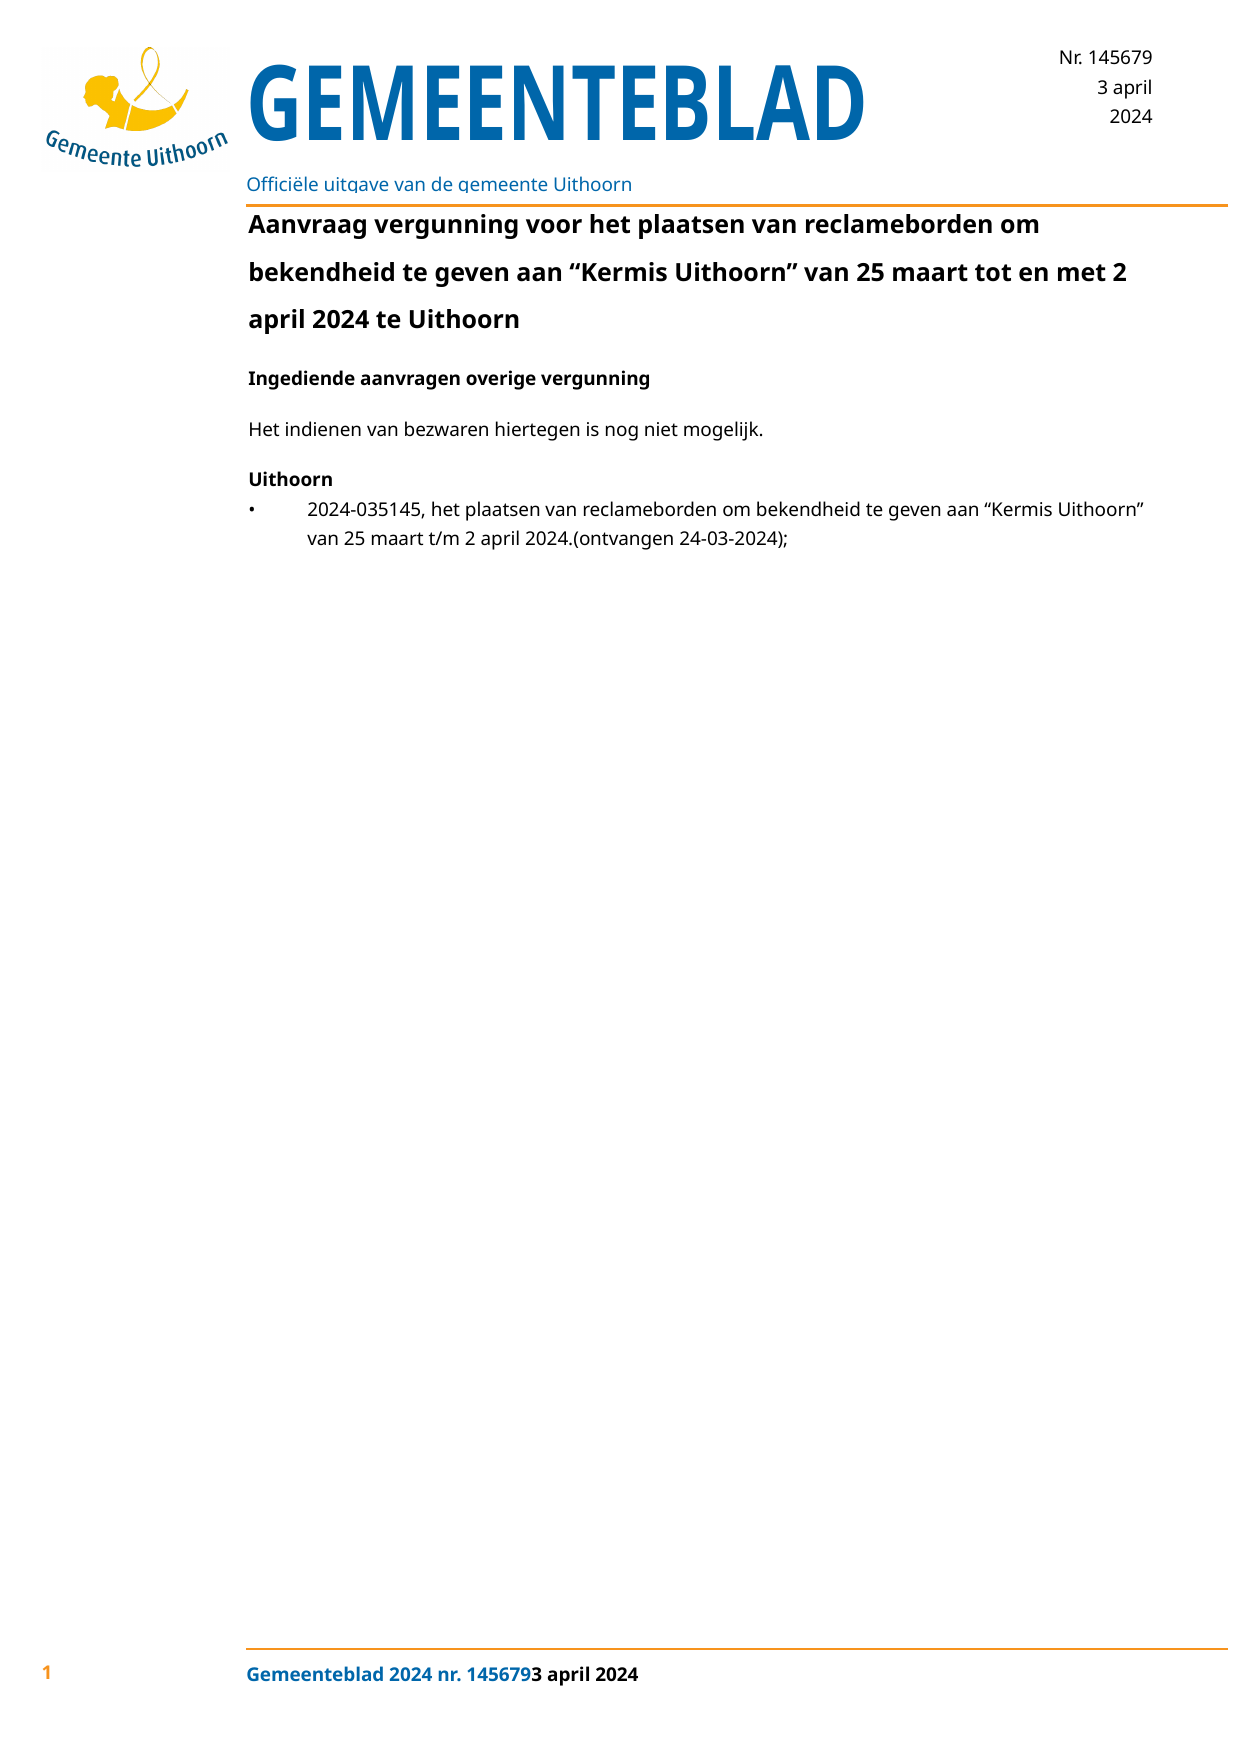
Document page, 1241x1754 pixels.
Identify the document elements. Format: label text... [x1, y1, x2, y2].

picture [41, 47, 231, 172]
text Ingediende aanvragen overige vergunning [248, 366, 1152, 391]
list 2024-035145, het plaatsen van reclameborden om bekendheid te geven aan “Kermis Uithoorn” van 25 maart t/m 2 april 2024.(ontvangen 24-03-2024); [248, 496, 1152, 551]
text Uithoorn [248, 466, 1152, 492]
text Het indienen van bezwaren hiertegen is nog niet mogelijk. [248, 416, 1152, 442]
text Aanvraag vergunning voor het plaatsen van reclameborden om bekendheid te geven aan “Kermis Uithoorn” van 25 maart tot en met 2 april 2024 te Uithoorn [248, 207, 1152, 336]
